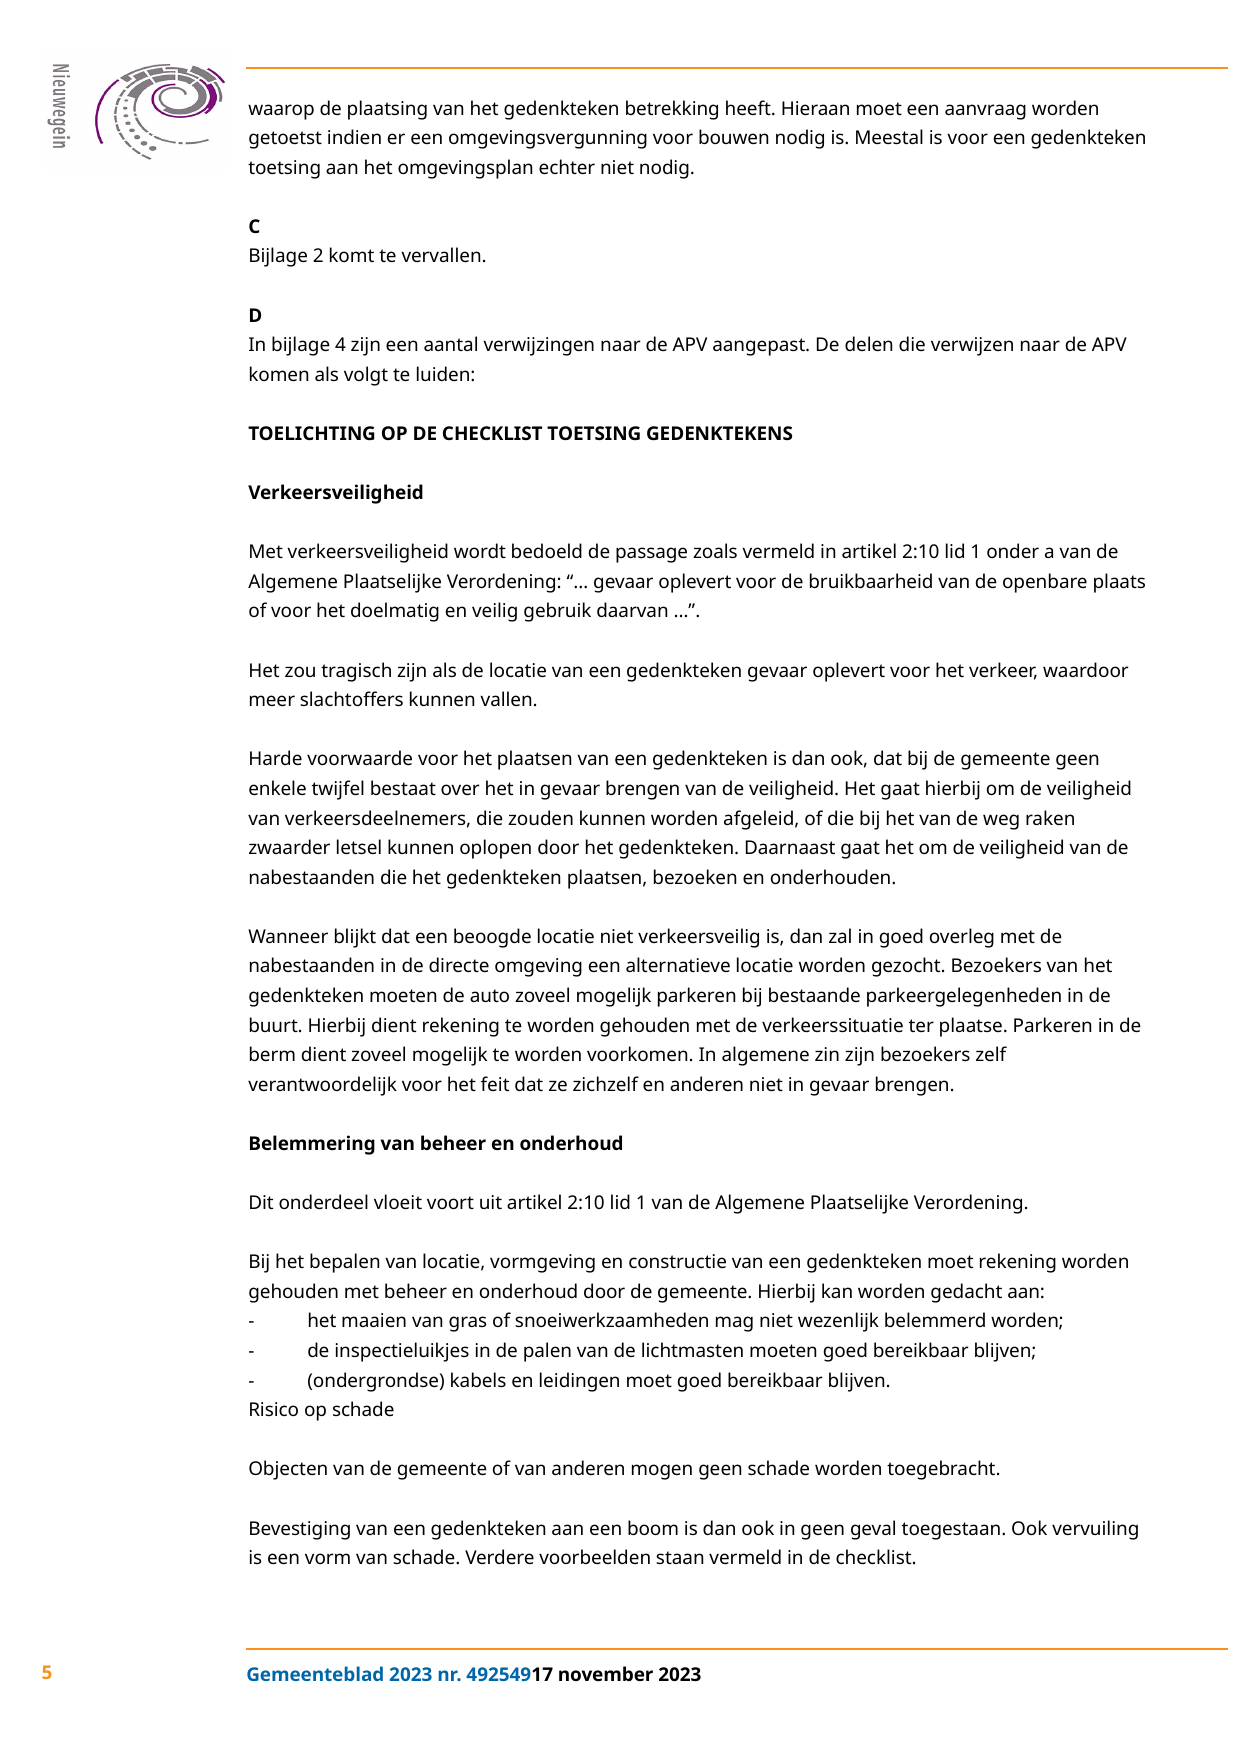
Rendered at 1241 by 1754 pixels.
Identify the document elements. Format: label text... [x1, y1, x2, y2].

list de inspectieluikjes in de palen van de lichtmasten moeten goed bereikbaar blijven; [248, 1337, 1152, 1363]
picture [41, 47, 231, 172]
text TOELICHTING OP DE CHECKLIST TOETSING GEDENKTEKENS [248, 420, 1152, 446]
list het maaien van gras of snoeiwerkzaamheden mag niet wezenlijk belemmerd worden; [248, 1308, 1152, 1333]
text Wanneer blijkt dat een beoogde locatie niet verkeersveilig is, dan zal in goed overleg met de nabestaanden in de directe omgeving een alternatieve locatie worden gezocht. Bezoekers van het gedenkteken moeten de auto zoveel mogelijk parkeren bij bestaande parkeergelegenheden in de buurt. Hierbij dient rekening te worden gehouden met de verkeerssituatie ter plaatse. Parkeren in de berm dient zoveel mogelijk te worden voorkomen. In algemene zin zijn bezoekers zelf verantwoordelijk voor het feit dat ze zichzelf en anderen niet in gevaar brengen. [248, 923, 1152, 1097]
text Harde voorwaarde voor het plaatsen van een gedenkteken is dan ook, dat bij de gemeente geen enkele twijfel bestaat over het in gevaar brengen van de veiligheid. Het gaat hierbij om de veiligheid van verkeersdeelnemers, die zouden kunnen worden afgeleid, of die bij het van de weg raken zwaarder letsel kunnen oplopen door het gedenkteken. Daarnaast gaat het om de veiligheid van de nabestaanden die het gedenkteken plaatsen, bezoeken en onderhouden. [248, 746, 1152, 890]
text Bij het bepalen van locatie, vormgeving en constructie van een gedenkteken moet rekening worden gehouden met beheer en onderhoud door de gemeente. Hierbij kan worden gedacht aan: [248, 1248, 1152, 1304]
text Het zou tragisch zijn als de locatie van een gedenkteken gevaar oplevert voor het verkeer, waardoor meer slachtoffers kunnen vallen. [248, 657, 1152, 712]
text waarop de plaatsing van het gedenkteken betrekking heeft. Hieraan moet een aanvraag worden getoetst indien er een omgevingsvergunning voor bouwen nodig is. Meestal is voor een gedenkteken toetsing aan het omgevingsplan echter niet nodig. [248, 95, 1152, 180]
text Risico op schade [248, 1396, 1152, 1422]
text Objecten van de gemeente of van anderen mogen geen schade worden toegebracht. [248, 1456, 1152, 1481]
text Verkeersveiligheid [248, 479, 1152, 505]
text Met verkeersveiligheid wordt bedoeld de passage zoals vermeld in artikel 2:10 lid 1 onder a van de Algemene Plaatselijke Verordening: “… gevaar oplevert voor de bruikbaarheid van de openbare plaats of voor het doelmatig en veilig gebruik daarvan …”. [248, 538, 1152, 623]
text C [248, 213, 1152, 239]
text Bevestiging van een gedenkteken aan een boom is dan ook in geen geval toegestaan. Ook vervuiling is een vorm van schade. Verdere voorbeelden staan vermeld in de checklist. [248, 1515, 1152, 1570]
text D [248, 302, 1152, 328]
text Bijlage 2 komt te vervallen. [248, 243, 1152, 268]
list (ondergrondse) kabels en leidingen moet goed bereikbaar blijven. [248, 1367, 1152, 1393]
text Dit onderdeel vloeit voort uit artikel 2:10 lid 1 van de Algemene Plaatselijke Verordening. [248, 1189, 1152, 1215]
text In bijlage 4 zijn een aantal verwijzingen naar de APV aangepast. De delen die verwijzen naar de APV komen als volgt te luiden: [248, 331, 1152, 387]
text Belemmering van beheer en onderhoud [248, 1130, 1152, 1156]
